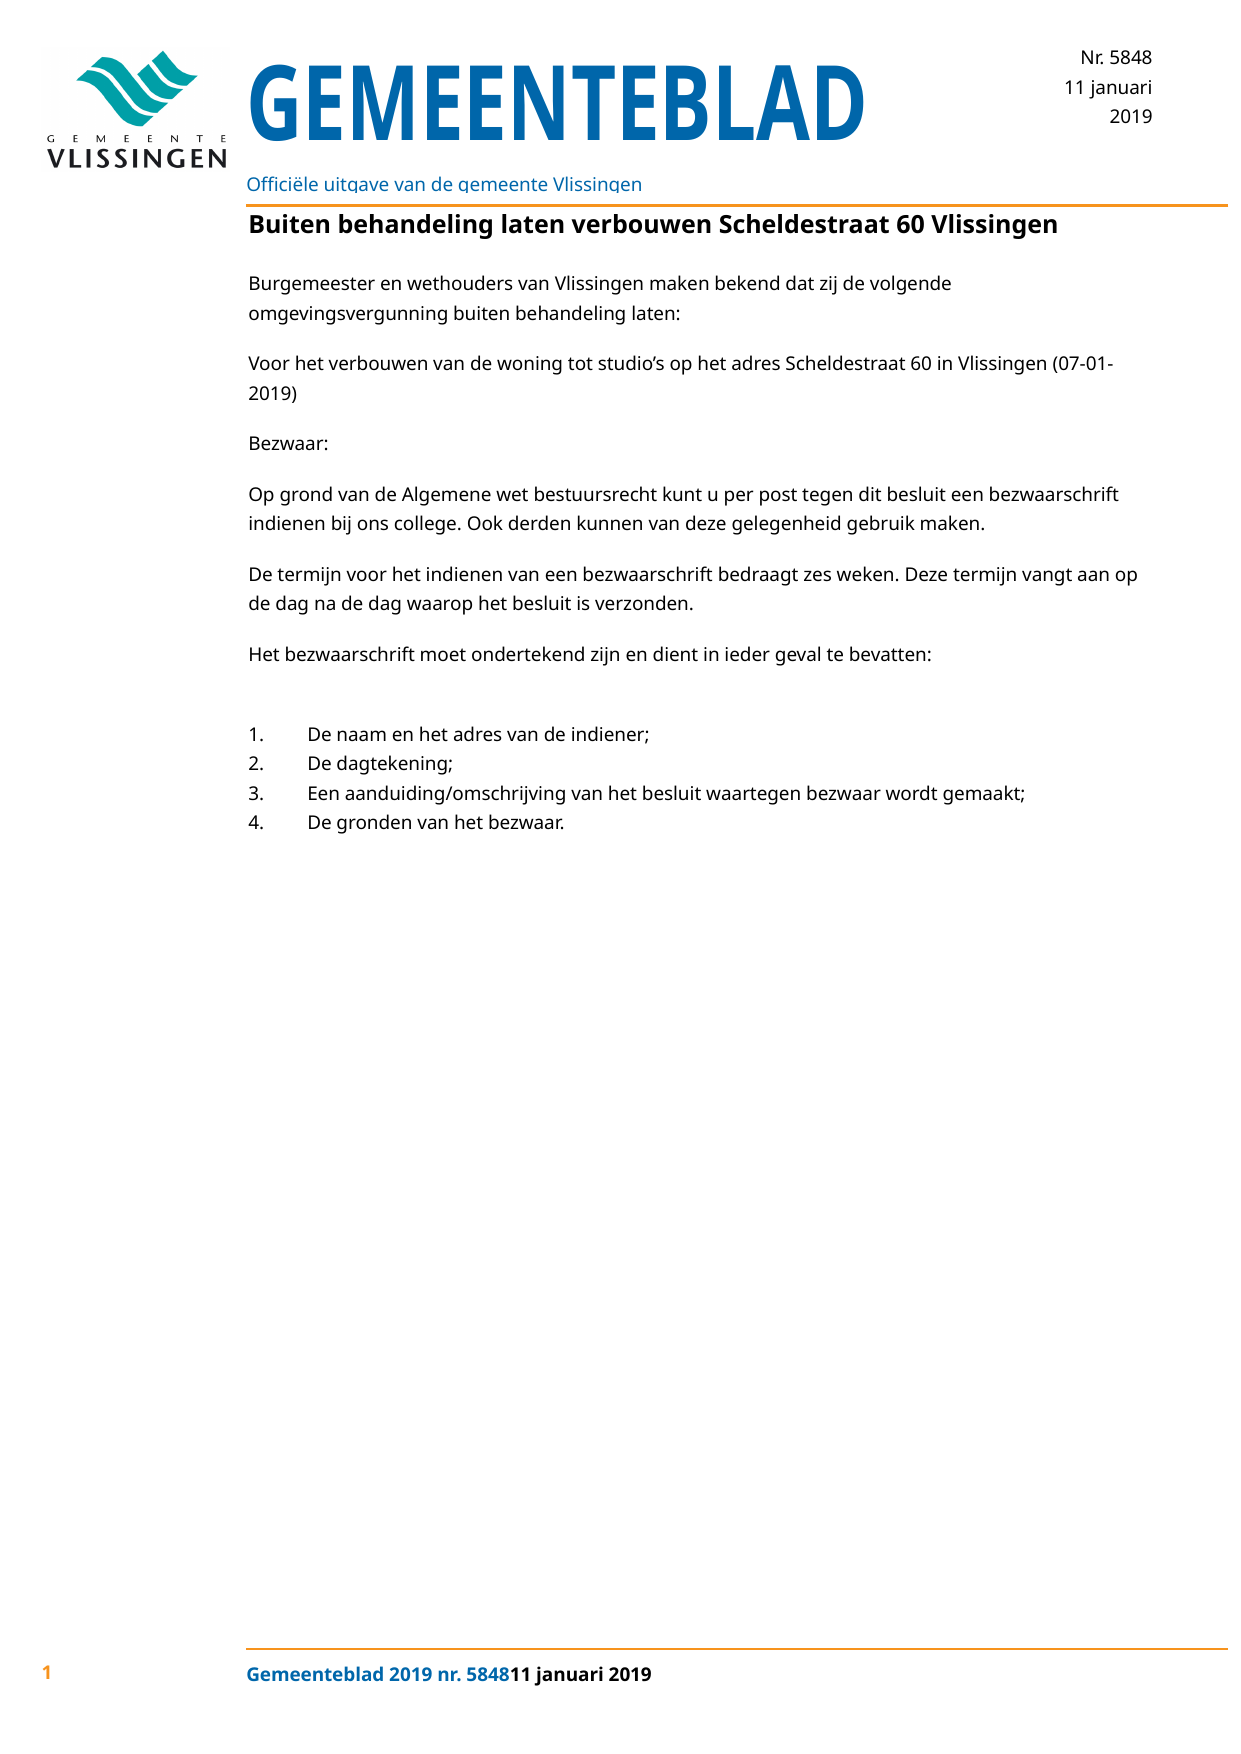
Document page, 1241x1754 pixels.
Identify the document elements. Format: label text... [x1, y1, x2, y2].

text Op grond van de Algemene wet bestuursrecht kunt u per post tegen dit besluit een bezwaarschrift indienen bij ons college. Ook derden kunnen van deze gelegenheid gebruik maken. [248, 481, 1152, 536]
text Het bezwaarschrift moet ondertekend zijn en dient in ieder geval te bevatten: [248, 641, 1152, 666]
list De naam en het adres van de indiener; [248, 721, 1152, 746]
text De termijn voor het indienen van een bezwaarschrift bedraagt zes weken. Deze termijn vangt aan op de dag na de dag waarop het besluit is verzonden. [248, 561, 1152, 616]
list Een aanduiding/omschrijving van het besluit waartegen bezwaar wordt gemaakt; [248, 780, 1152, 806]
list De dagtekening; [248, 750, 1152, 776]
text Buiten behandeling laten verbouwen Scheldestraat 60 Vlissingen [248, 207, 1152, 241]
text Burgemeester en wethouders van Vlissingen maken bekend dat zij de volgende omgevingsvergunning buiten behandeling laten: [248, 270, 1152, 326]
text Bezwaar: [248, 430, 1152, 456]
list De gronden van het bezwaar. [248, 809, 1152, 835]
text Voor het verbouwen van de woning tot studio’s op het adres Scheldestraat 60 in Vlissingen (07-01-2019) [248, 350, 1152, 406]
picture [41, 47, 231, 172]
